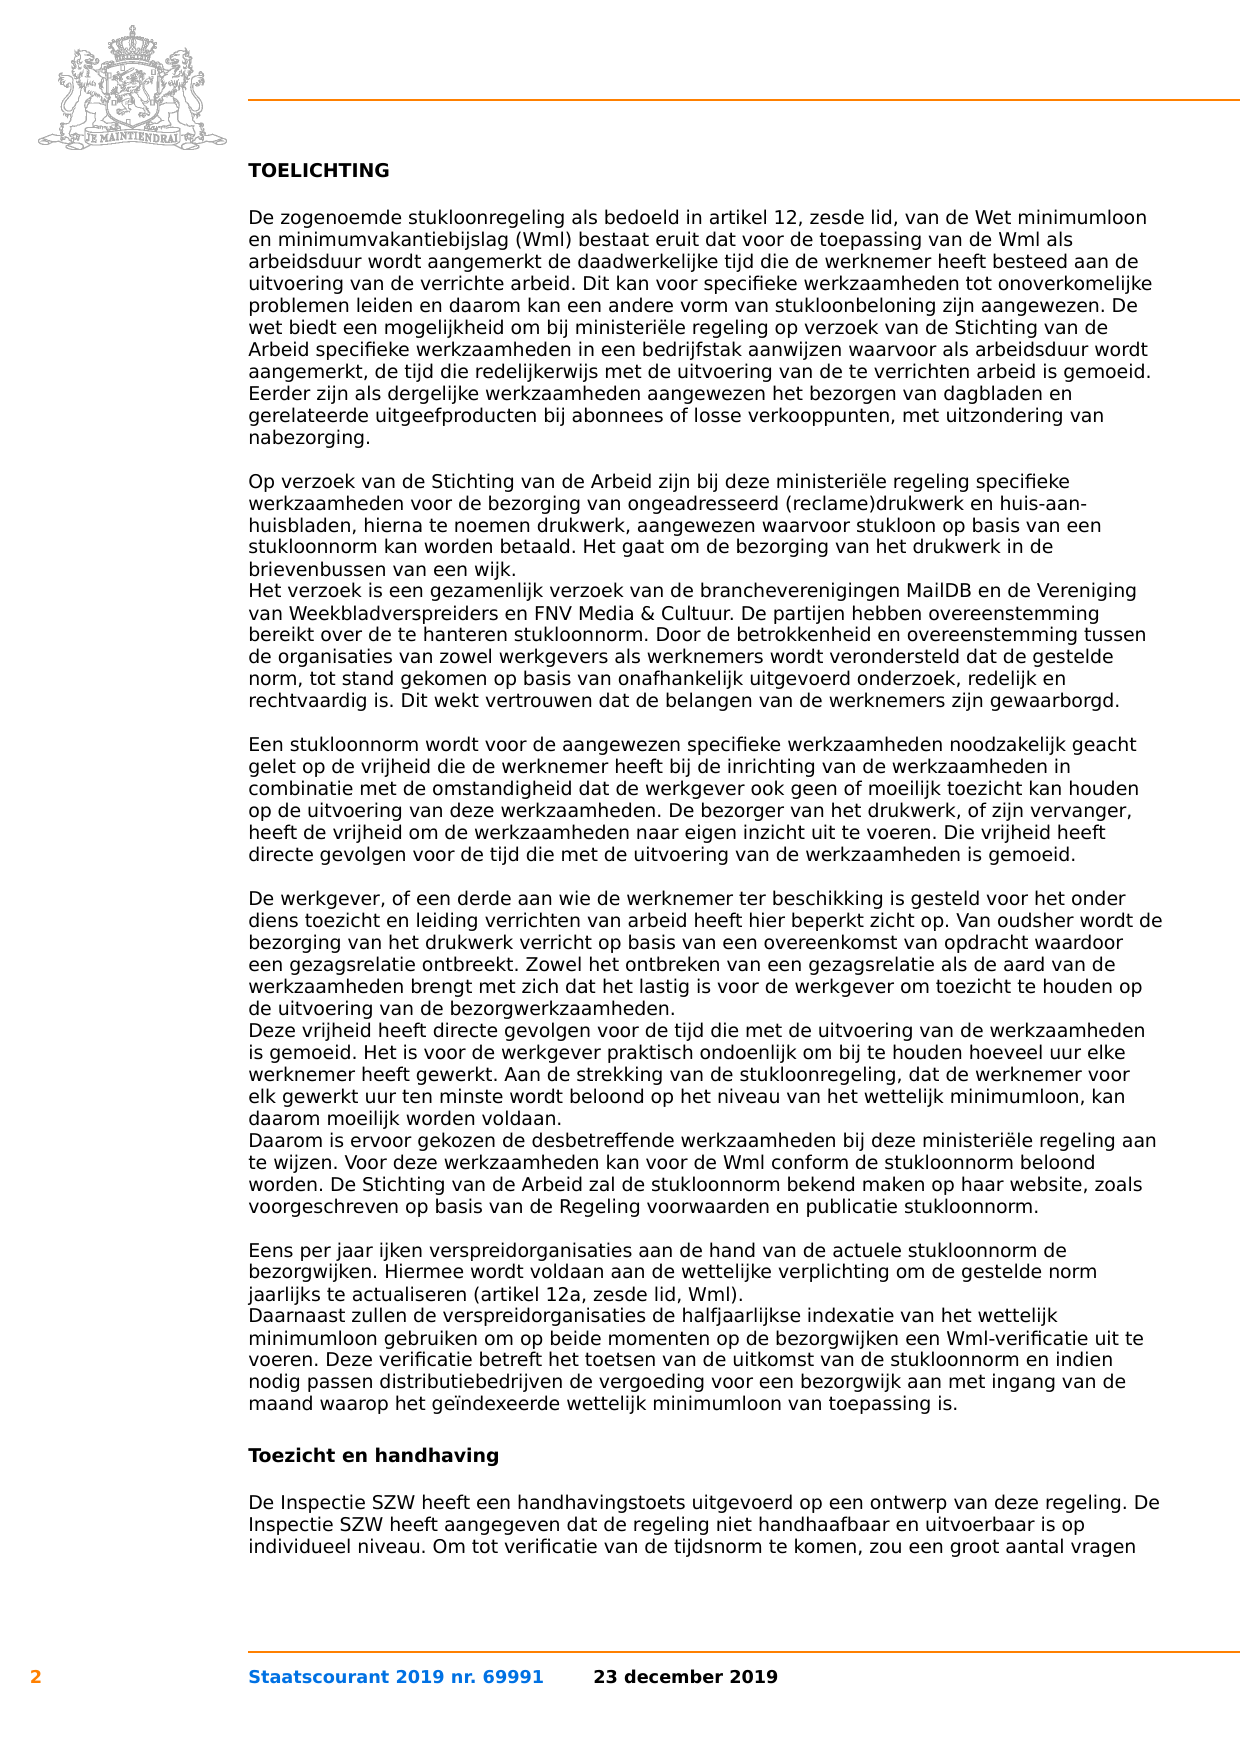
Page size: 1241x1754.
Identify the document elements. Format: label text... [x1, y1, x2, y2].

text Op verzoek van de Stichting van de Arbeid zijn bij deze ministeriële regeling specifieke werkzaamheden voor de bezorging van ongeadresseerd (reclame)drukwerk en huis-aan-huisbladen, hierna te noemen drukwerk, aangewezen waarvoor stukloon op basis van een stukloonnorm kan worden betaald. Het gaat om de bezorging van het drukwerk in de brievenbussen van een wijk. [248, 471, 1163, 580]
subtitle TOELICHTING [248, 160, 1163, 182]
text Deze vrijheid heeft directe gevolgen voor de tijd die met de uitvoering van de werkzaamheden is gemoeid. Het is voor de werkgever praktisch ondoenlijk om bij te houden hoeveel uur elke werknemer heeft gewerkt. Aan de strekking van de stukloonregeling, dat de werknemer voor elk gewerkt uur ten minste wordt beloond op het niveau van het wettelijk minimumloon, kan daarom moeilijk worden voldaan. [248, 1020, 1163, 1130]
text Daarom is ervoor gekozen de desbetreffende werkzaamheden bij deze ministeriële regeling aan te wijzen. Voor deze werkzaamheden kan voor de Wml conform de stukloonnorm beloond worden. De Stichting van de Arbeid zal de stukloonnorm bekend maken op haar website, zoals voorgeschreven op basis van de Regeling voorwaarden en publicatie stukloonnorm. [248, 1130, 1163, 1218]
subtitle Toezicht en handhaving [248, 1445, 1163, 1467]
text De Inspectie SZW heeft een handhavingstoets uitgevoerd op een ontwerp van deze regeling. De Inspectie SZW heeft aangegeven dat de regeling niet handhaafbaar en uitvoerbaar is op individueel niveau. Om tot verificatie van de tijdsnorm te komen, zou een groot aantal vragen [248, 1492, 1163, 1558]
text De werkgever, of een derde aan wie de werknemer ter beschikking is gesteld voor het onder diens toezicht en leiding verrichten van arbeid heeft hier beperkt zicht op. Van oudsher wordt de bezorging van het drukwerk verricht op basis van een overeenkomst van opdracht waardoor een gezagsrelatie ontbreekt. Zowel het ontbreken van een gezagsrelatie als de aard van de werkzaamheden brengt met zich dat het lastig is voor de werkgever om toezicht te houden op de uitvoering van de bezorgwerkzaamheden. [248, 888, 1163, 1020]
picture [38, 25, 227, 150]
text De zogenoemde stukloonregeling als bedoeld in artikel 12, zesde lid, van de Wet minimumloon en minimumvakantiebijslag (Wml) bestaat eruit dat voor de toepassing van de Wml als arbeidsduur wordt aangemerkt de daadwerkelijke tijd die de werknemer heeft besteed aan de uitvoering van de verrichte arbeid. Dit kan voor specifieke werkzaamheden tot onoverkomelijke problemen leiden en daarom kan een andere vorm van stukloonbeloning zijn aangewezen. De wet biedt een mogelijkheid om bij ministeriële regeling op verzoek van de Stichting van de Arbeid specifieke werkzaamheden in een bedrijfstak aanwijzen waarvoor als arbeidsduur wordt aangemerkt, de tijd die redelijkerwijs met de uitvoering van de te verrichten arbeid is gemoeid. [248, 207, 1163, 383]
text Een stukloonnorm wordt voor de aangewezen specifieke werkzaamheden noodzakelijk geacht gelet op de vrijheid die de werknemer heeft bij de inrichting van de werkzaamheden in combinatie met de omstandigheid dat de werkgever ook geen of moeilijk toezicht kan houden op de uitvoering van deze werkzaamheden. De bezorger van het drukwerk, of zijn vervanger, heeft de vrijheid om de werkzaamheden naar eigen inzicht uit te voeren. Die vrijheid heeft directe gevolgen voor de tijd die met de uitvoering van de werkzaamheden is gemoeid. [248, 734, 1163, 866]
text Het verzoek is een gezamenlijk verzoek van de brancheverenigingen MailDB en de Vereniging van Weekbladverspreiders en FNV Media & Cultuur. De partijen hebben overeenstemming bereikt over de te hanteren stukloonnorm. Door de betrokkenheid en overeenstemming tussen de organisaties van zowel werkgevers als werknemers wordt verondersteld dat de gestelde norm, tot stand gekomen op basis van onafhankelijk uitgevoerd onderzoek, redelijk en rechtvaardig is. Dit wekt vertrouwen dat de belangen van de werknemers zijn gewaarborgd. [248, 580, 1163, 712]
text Daarnaast zullen de verspreidorganisaties de halfjaarlijkse indexatie van het wettelijk minimumloon gebruiken om op beide momenten op de bezorgwijken een Wml-verificatie uit te voeren. Deze verificatie betreft het toetsen van de uitkomst van de stukloonnorm en indien nodig passen distributiebedrijven de vergoeding voor een bezorgwijk aan met ingang van de maand waarop het geïndexeerde wettelijk minimumloon van toepassing is. [248, 1305, 1163, 1415]
text Eerder zijn als dergelijke werkzaamheden aangewezen het bezorgen van dagbladen en gerelateerde uitgeefproducten bij abonnees of losse verkooppunten, met uitzondering van nabezorging. [248, 383, 1163, 449]
text Eens per jaar ijken verspreidorganisaties aan de hand van de actuele stukloonnorm de bezorgwijken. Hiermee wordt voldaan aan de wettelijke verplichting om de gestelde norm jaarlijks te actualiseren (artikel 12a, zesde lid, Wml). [248, 1239, 1163, 1305]
